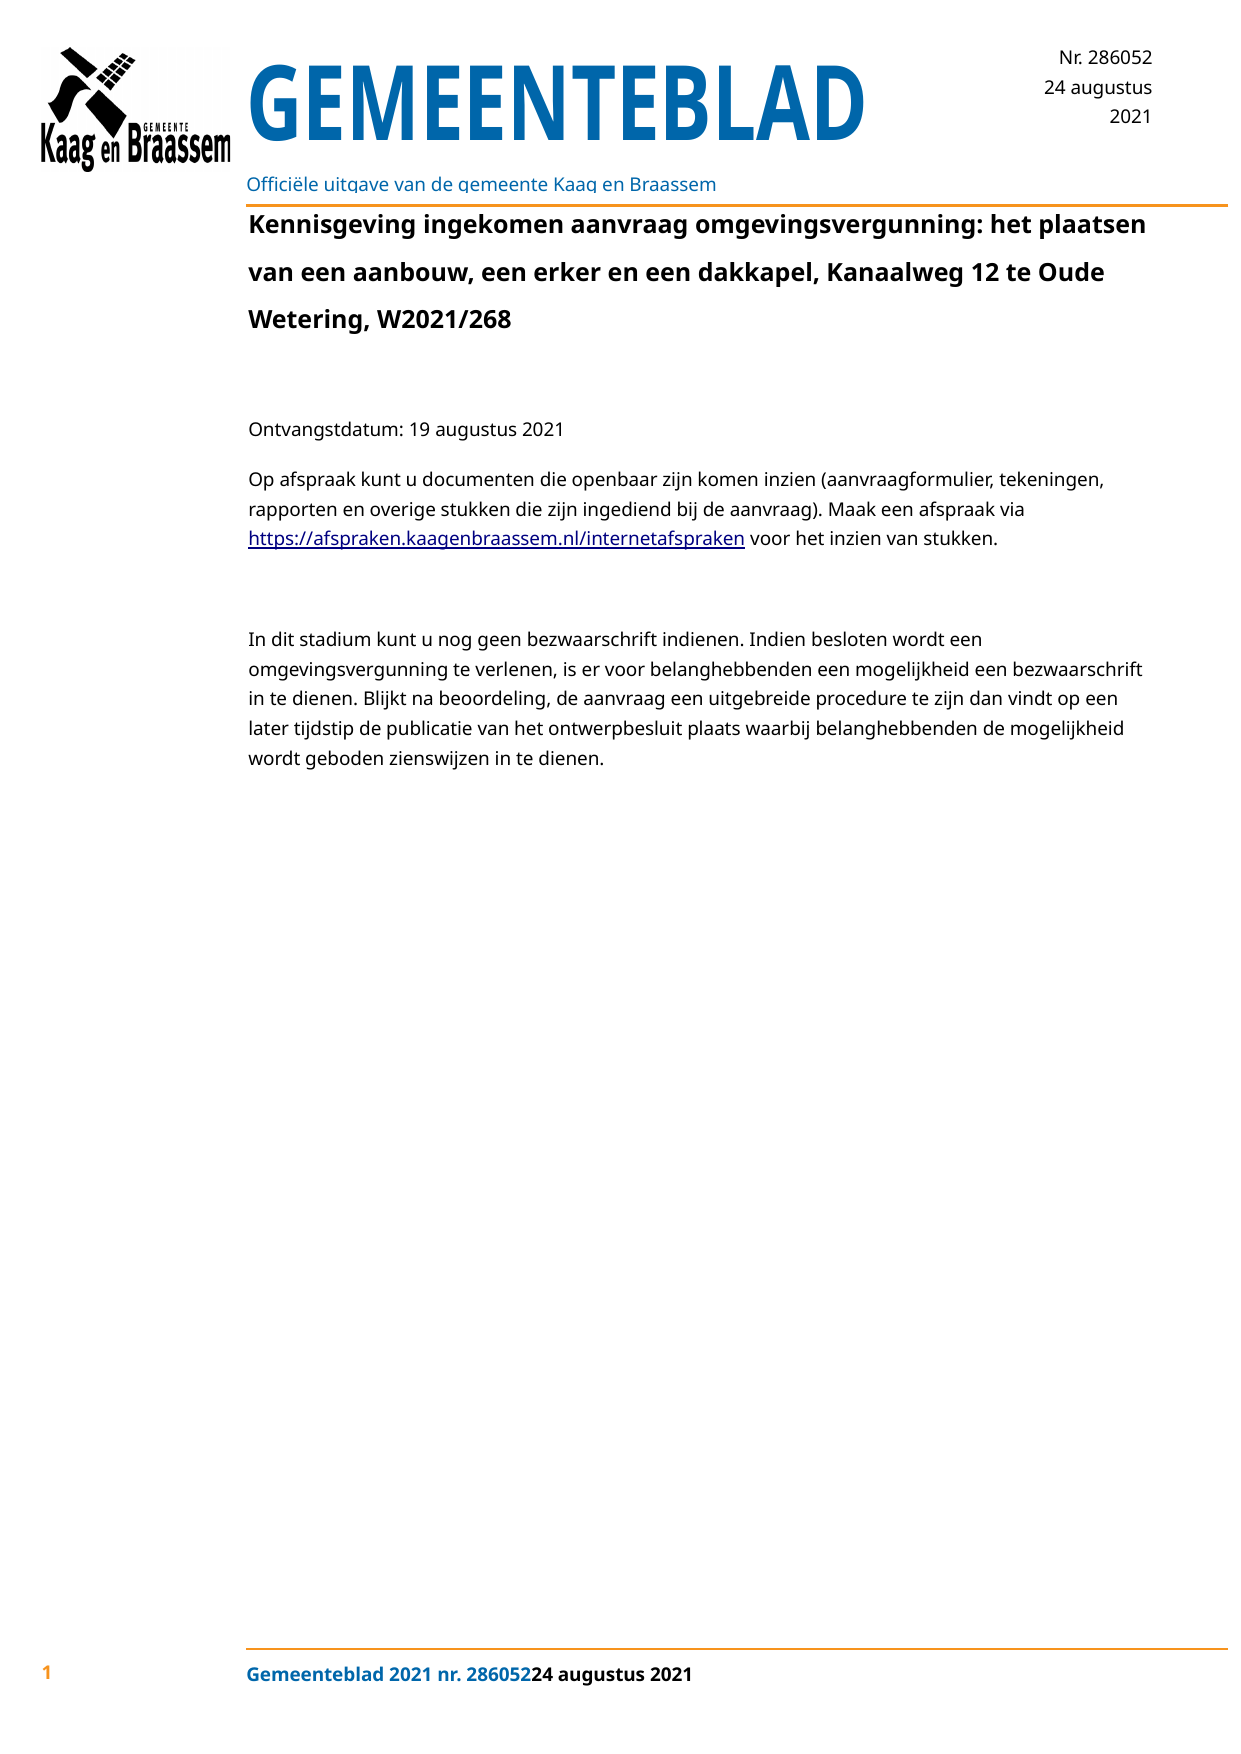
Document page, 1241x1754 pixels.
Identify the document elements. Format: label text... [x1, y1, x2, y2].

picture [41, 47, 231, 172]
text Ontvangstdatum: 19 augustus 2021 [248, 416, 1152, 442]
text Op afspraak kunt u documenten die openbaar zijn komen inzien (aanvraagformulier, tekeningen, rapporten en overige stukken die zijn ingediend bij de aanvraag). Maak een afspraak via https://afspraken.kaagenbraassem.nl/internetafspraken voor het inzien van stukken. [248, 466, 1152, 551]
text In dit stadium kunt u nog geen bezwaarschrift indienen. Indien besloten wordt een omgevingsvergunning te verlenen, is er voor belanghebbenden een mogelijkheid een bezwaarschrift in te dienen. Blijkt na beoordeling, de aanvraag een uitgebreide procedure te zijn dan vindt op een later tijdstip de publicatie van het ontwerpbesluit plaats waarbij belanghebbenden de mogelijkheid wordt geboden zienswijzen in te dienen. [248, 626, 1152, 770]
text Kennisgeving ingekomen aanvraag omgevingsvergunning: het plaatsen van een aanbouw, een erker en een dakkapel, Kanaalweg 12 te Oude Wetering, W2021/268 [248, 207, 1152, 336]
